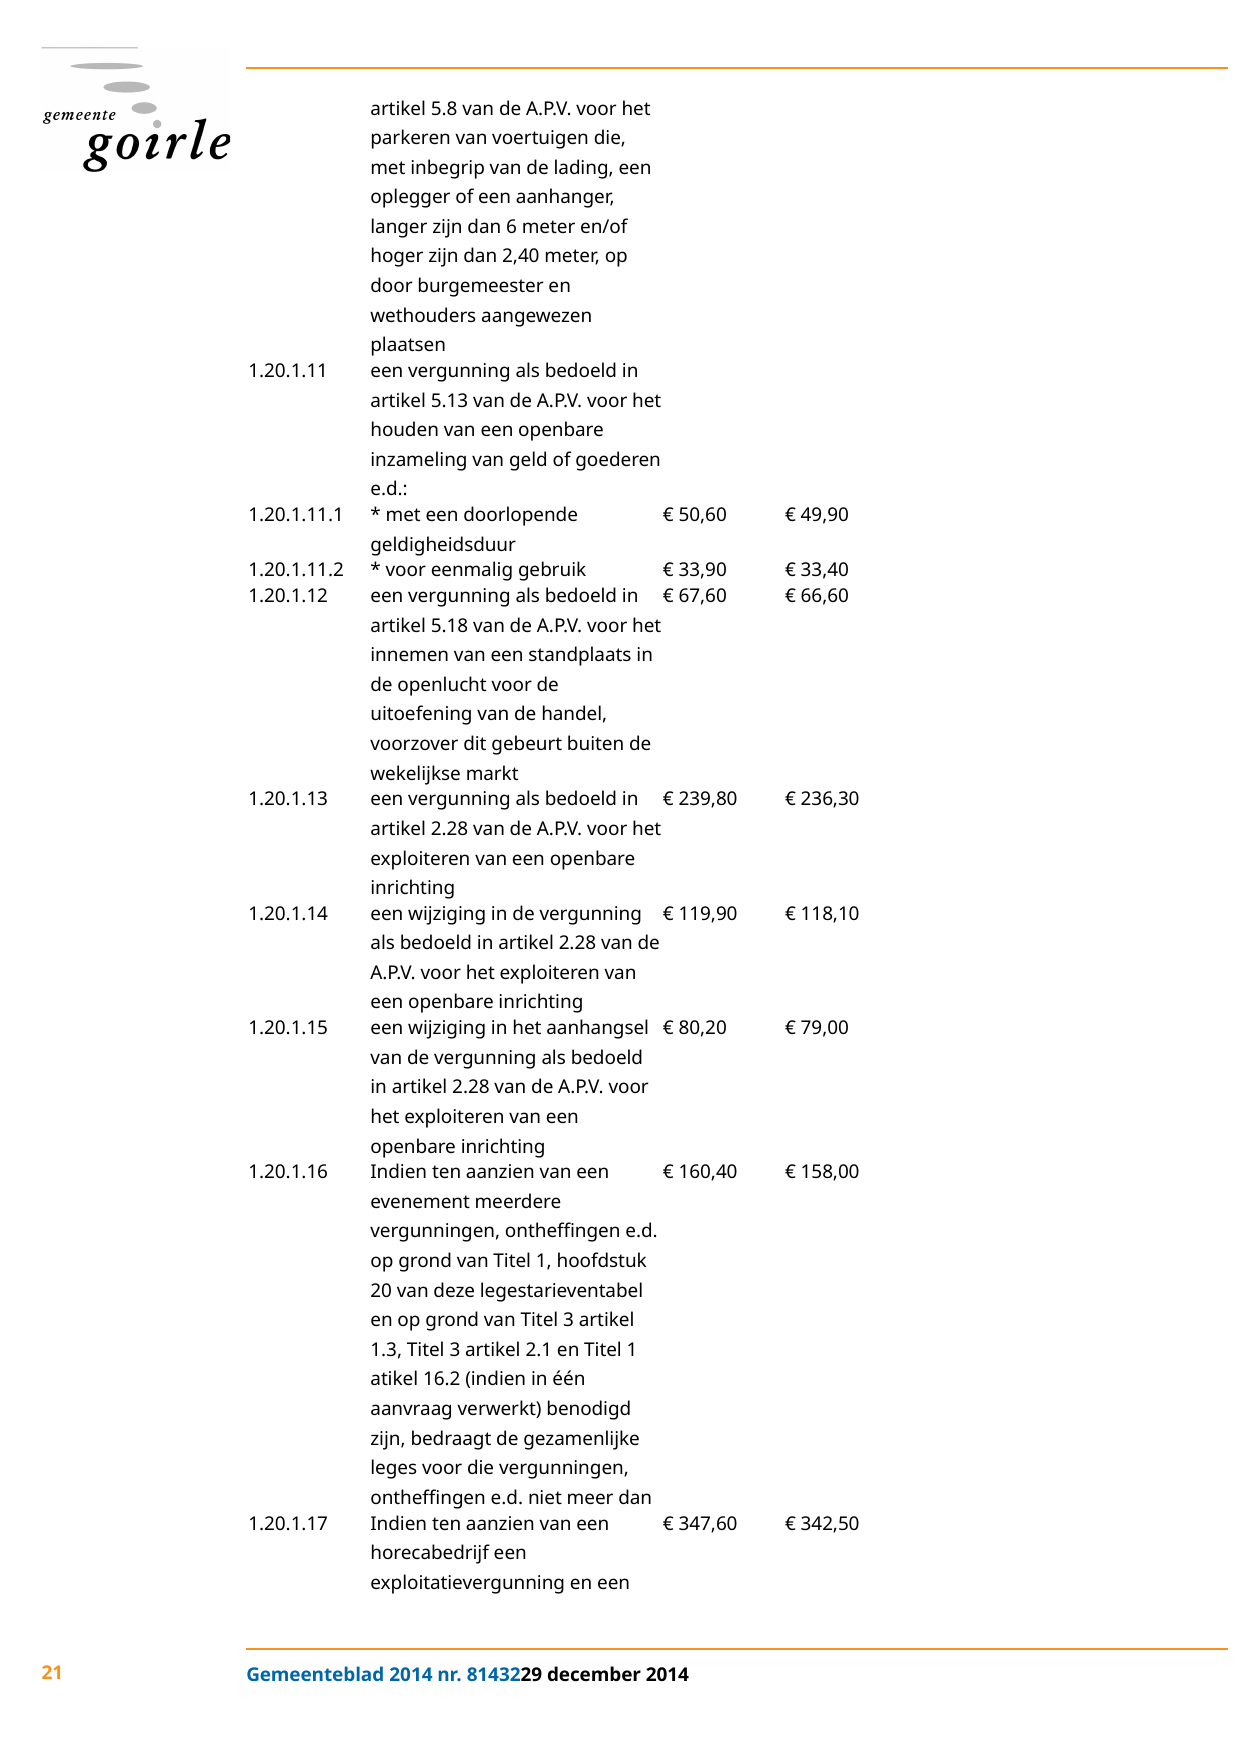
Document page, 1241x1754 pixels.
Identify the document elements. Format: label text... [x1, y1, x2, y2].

table_cell € 33,40 [785, 557, 907, 582]
table_cell € 66,60 [785, 582, 907, 786]
table_cell € 236,30 [785, 786, 907, 900]
table_cell € 160,40 [663, 1159, 785, 1510]
table_cell 1.20.1.15 [248, 1015, 370, 1158]
table_cell * voor eenmalig gebruik [370, 557, 663, 582]
table_cell [248, 95, 370, 357]
table_cell 1.20.1.17 [248, 1510, 370, 1594]
table_cell € 342,50 [785, 1510, 907, 1594]
table_cell een vergunning als bedoeld in artikel 5.18 van de A.P.V. voor het innemen van een standplaats in de openlucht voor de uitoefening van de handel, voorzover dit gebeurt buiten de wekelijkse markt [370, 582, 663, 786]
table_cell Indien ten aanzien van een horecabedrijf een exploitatievergunning en een [370, 1510, 663, 1594]
table_cell artikel 5.8 van de A.P.V. voor het parkeren van voertuigen die, met inbegrip van de lading, een oplegger of een aanhanger, langer zijn dan 6 meter en/of hoger zijn dan 2,40 meter, op door burgemeester en wethouders aangewezen plaatsen [370, 95, 663, 357]
table_cell * met een doorlopende geldigheidsduur [370, 501, 663, 557]
table_cell € 119,90 [663, 900, 785, 1014]
table_cell € 158,00 [785, 1159, 907, 1510]
table_cell een vergunning als bedoeld in artikel 5.13 van de A.P.V. voor het houden van een openbare inzameling van geld of goederen e.d.: [370, 357, 663, 501]
table_cell een vergunning als bedoeld in artikel 2.28 van de A.P.V. voor het exploiteren van een openbare inrichting [370, 786, 663, 900]
table_cell € 347,60 [663, 1510, 785, 1594]
table_cell een wijziging in de vergunning als bedoeld in artikel 2.28 van de A.P.V. voor het exploiteren van een openbare inrichting [370, 900, 663, 1014]
table_cell € 67,60 [663, 582, 785, 786]
table_cell € 80,20 [663, 1015, 785, 1158]
table_cell [663, 95, 785, 357]
table_cell 1.20.1.13 [248, 786, 370, 900]
table_cell € 49,90 [785, 501, 907, 557]
table_cell 1.20.1.11.2 [248, 557, 370, 582]
table_cell [785, 95, 907, 357]
table_cell 1.20.1.16 [248, 1159, 370, 1510]
table_cell 1.20.1.11.1 [248, 501, 370, 557]
picture [41, 47, 231, 172]
table_cell een wijziging in het aanhangsel van de vergunning als bedoeld in artikel 2.28 van de A.P.V. voor het exploiteren van een openbare inrichting [370, 1015, 663, 1158]
table_cell Indien ten aanzien van een evenement meerdere vergunningen, ontheffingen e.d. op grond van Titel 1, hoofdstuk 20 van deze legestarieventabel en op grond van Titel 3 artikel 1.3, Titel 3 artikel 2.1 en Titel 1 atikel 16.2 (indien in één aanvraag verwerkt) benodigd zijn, bedraagt de gezamenlijke leges voor die vergunningen, ontheffingen e.d. niet meer dan [370, 1159, 663, 1510]
table_cell 1.20.1.11 [248, 357, 370, 501]
table_cell € 118,10 [785, 900, 907, 1014]
table_cell € 239,80 [663, 786, 785, 900]
table_cell 1.20.1.12 [248, 582, 370, 786]
table_cell 1.20.1.14 [248, 900, 370, 1014]
table_cell € 79,00 [785, 1015, 907, 1158]
table_cell € 50,60 [663, 501, 785, 557]
table_cell € 33,90 [663, 557, 785, 582]
